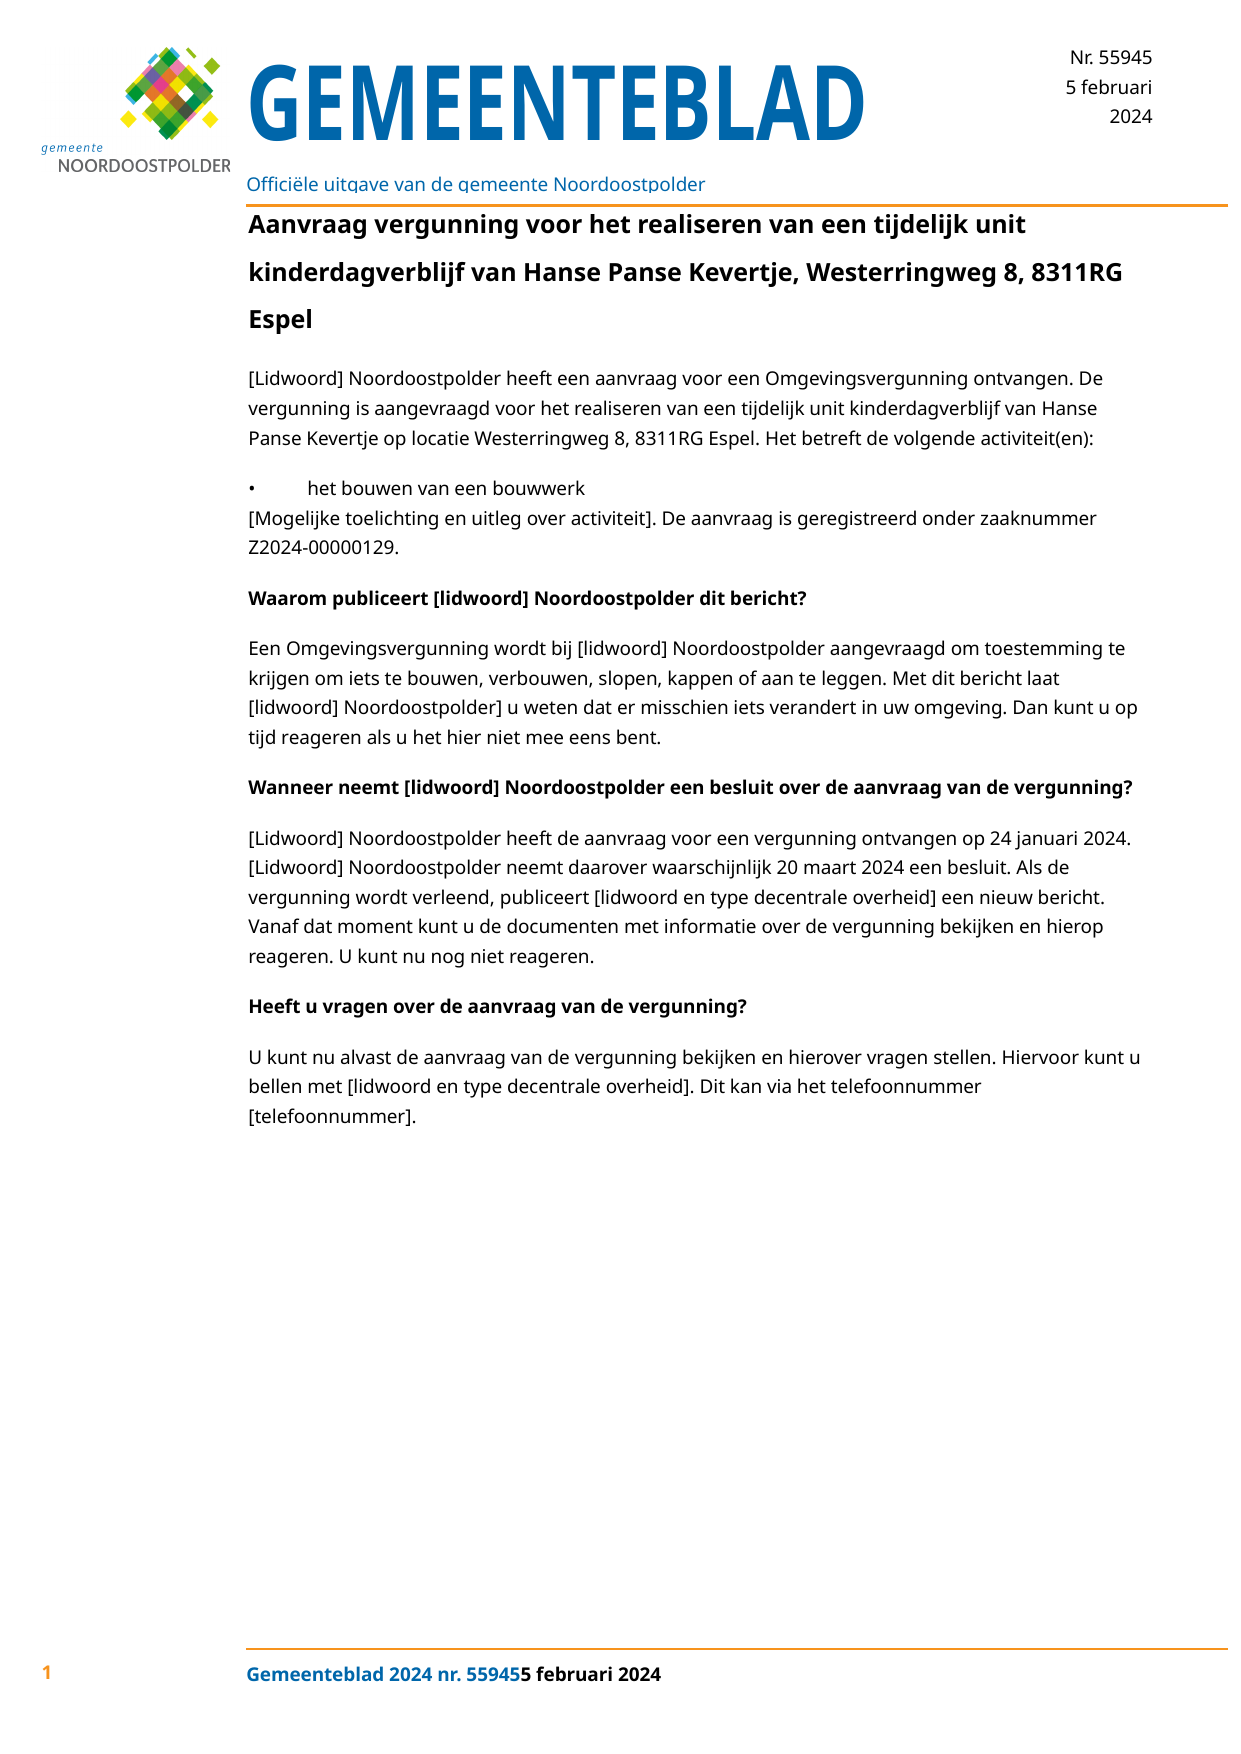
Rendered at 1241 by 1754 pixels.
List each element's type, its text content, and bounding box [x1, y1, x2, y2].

text Wanneer neemt [lidwoord] Noordoostpolder een besluit over de aanvraag van de vergunning? [248, 774, 1152, 800]
text [Lidwoord] Noordoostpolder heeft een aanvraag voor een Omgevingsvergunning ontvangen. De vergunning is aangevraagd voor het realiseren van een tijdelijk unit kinderdagverblijf van Hanse Panse Kevertje op locatie Westerringweg 8, 8311RG Espel. Het betreft de volgende activiteit(en): [248, 366, 1152, 450]
text [Mogelijke toelichting en uitleg over activiteit]. De aanvraag is geregistreerd onder zaaknummer Z2024-00000129. [248, 505, 1152, 560]
list het bouwen van een bouwwerk [248, 475, 1152, 501]
picture [41, 47, 231, 172]
text Aanvraag vergunning voor het realiseren van een tijdelijk unit kinderdagverblijf van Hanse Panse Kevertje, Westerringweg 8, 8311RG Espel [248, 207, 1152, 336]
text [Lidwoord] Noordoostpolder heeft de aanvraag voor een vergunning ontvangen op 24 januari 2024. [Lidwoord] Noordoostpolder neemt daarover waarschijnlijk 20 maart 2024 een besluit. Als de vergunning wordt verleend, publiceert [lidwoord en type decentrale overheid] een nieuw bericht. Vanaf dat moment kunt u de documenten met informatie over de vergunning bekijken en hierop reageren. U kunt nu nog niet reageren. [248, 825, 1152, 969]
text Waarom publiceert [lidwoord] Noordoostpolder dit bericht? [248, 585, 1152, 610]
text Een Omgevingsvergunning wordt bij [lidwoord] Noordoostpolder aangevraagd om toestemming te krijgen om iets te bouwen, verbouwen, slopen, kappen of aan te leggen. Met dit bericht laat [lidwoord] Noordoostpolder] u weten dat er misschien iets verandert in uw omgeving. Dan kunt u op tijd reageren als u het hier niet mee eens bent. [248, 635, 1152, 749]
text U kunt nu alvast de aanvraag van de vergunning bekijken en hierover vragen stellen. Hiervoor kunt u bellen met [lidwoord en type decentrale overheid]. Dit kan via het telefoonnummer [telefoonnummer]. [248, 1044, 1152, 1129]
text Heeft u vragen over de aanvraag van de vergunning? [248, 993, 1152, 1019]
